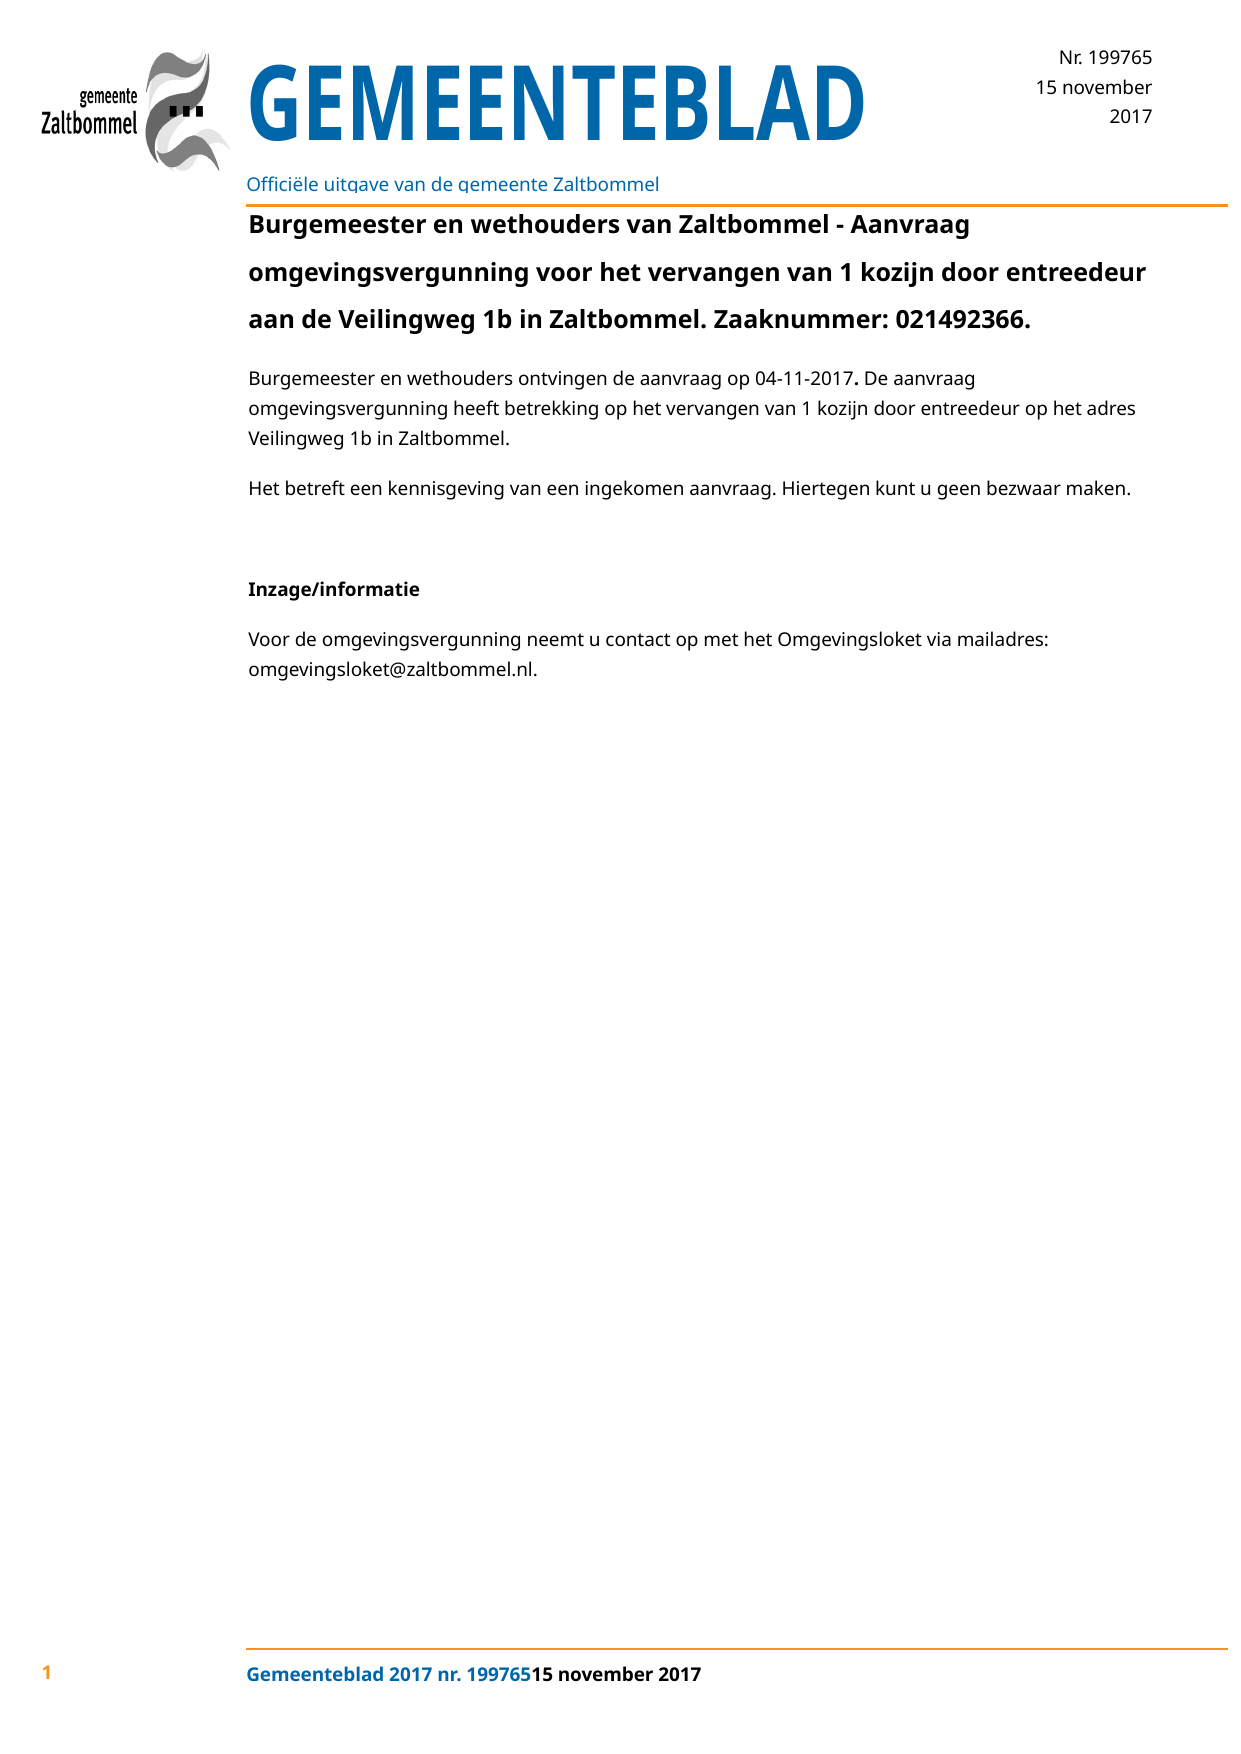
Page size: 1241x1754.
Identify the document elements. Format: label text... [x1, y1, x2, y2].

text Inzage/informatie [248, 576, 1152, 602]
text Burgemeester en wethouders van Zaltbommel - Aanvraag omgevingsvergunning voor het vervangen van 1 kozijn door entreedeur aan de Veilingweg 1b in Zaltbommel. Zaaknummer: 021492366. [248, 207, 1152, 336]
picture [41, 47, 231, 172]
text Het betreft een kennisgeving van een ingekomen aanvraag. Hiertegen kunt u geen bezwaar maken. [248, 475, 1152, 501]
text Voor de omgevingsvergunning neemt u contact op met het Omgevingsloket via mailadres: omgevingsloket@zaltbommel.nl. [248, 626, 1152, 682]
text Burgemeester en wethouders ontvingen de aanvraag op 04-11-2017. De aanvraag omgevingsvergunning heeft betrekking op het vervangen van 1 kozijn door entreedeur op het adres Veilingweg 1b in Zaltbommel. [248, 366, 1152, 450]
